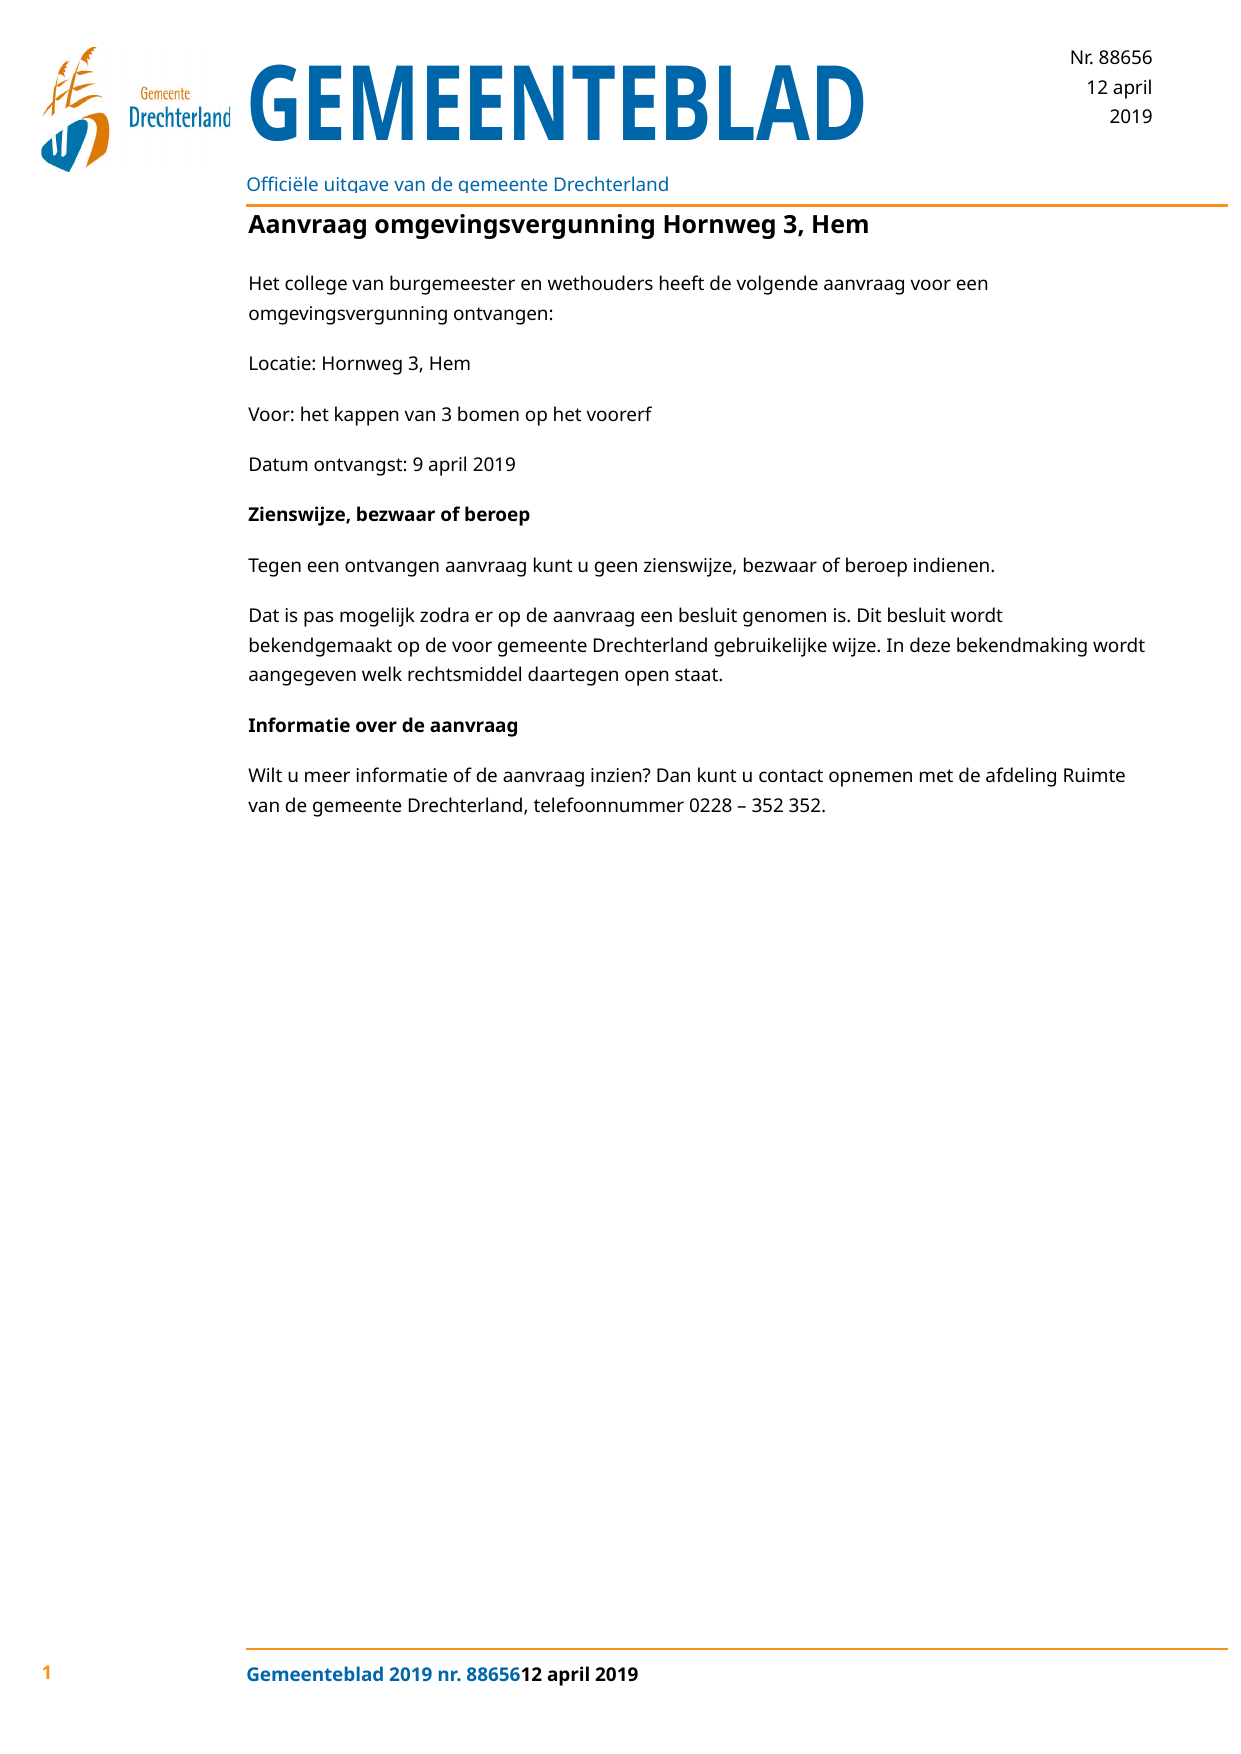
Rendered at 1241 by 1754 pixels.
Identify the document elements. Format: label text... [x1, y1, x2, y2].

picture [226, 115, 231, 124]
text Dat is pas mogelijk zodra er op de aanvraag een besluit genomen is. Dit besluit wordt bekendgemaakt op de voor gemeente Drechterland gebruikelijke wijze. In deze bekendmaking wordt aangegeven welk rechtsmiddel daartegen open staat. [248, 602, 1152, 687]
text Informatie over de aanvraag [248, 712, 1152, 738]
text Wilt u meer informatie of de aanvraag inzien? Dan kunt u contact opnemen met de afdeling Ruimte van de gemeente Drechterland, telefoonnummer 0228 – 352 352. [248, 762, 1152, 818]
text Aanvraag omgevingsvergunning Hornweg 3, Hem [248, 207, 1152, 241]
picture [41, 47, 231, 172]
text Tegen een ontvangen aanvraag kunt u geen zienswijze, bezwaar of beroep indienen. [248, 552, 1152, 578]
text Het college van burgemeester en wethouders heeft de volgende aanvraag voor een omgevingsvergunning ontvangen: [248, 270, 1152, 326]
text Voor: het kappen van 3 bomen op het voorerf [248, 401, 1152, 426]
picture [41, 158, 64, 172]
text Datum ontvangst: 9 april 2019 [248, 451, 1152, 477]
text Zienswijze, bezwaar of beroep [248, 502, 1152, 527]
text Locatie: Hornweg 3, Hem [248, 350, 1152, 376]
